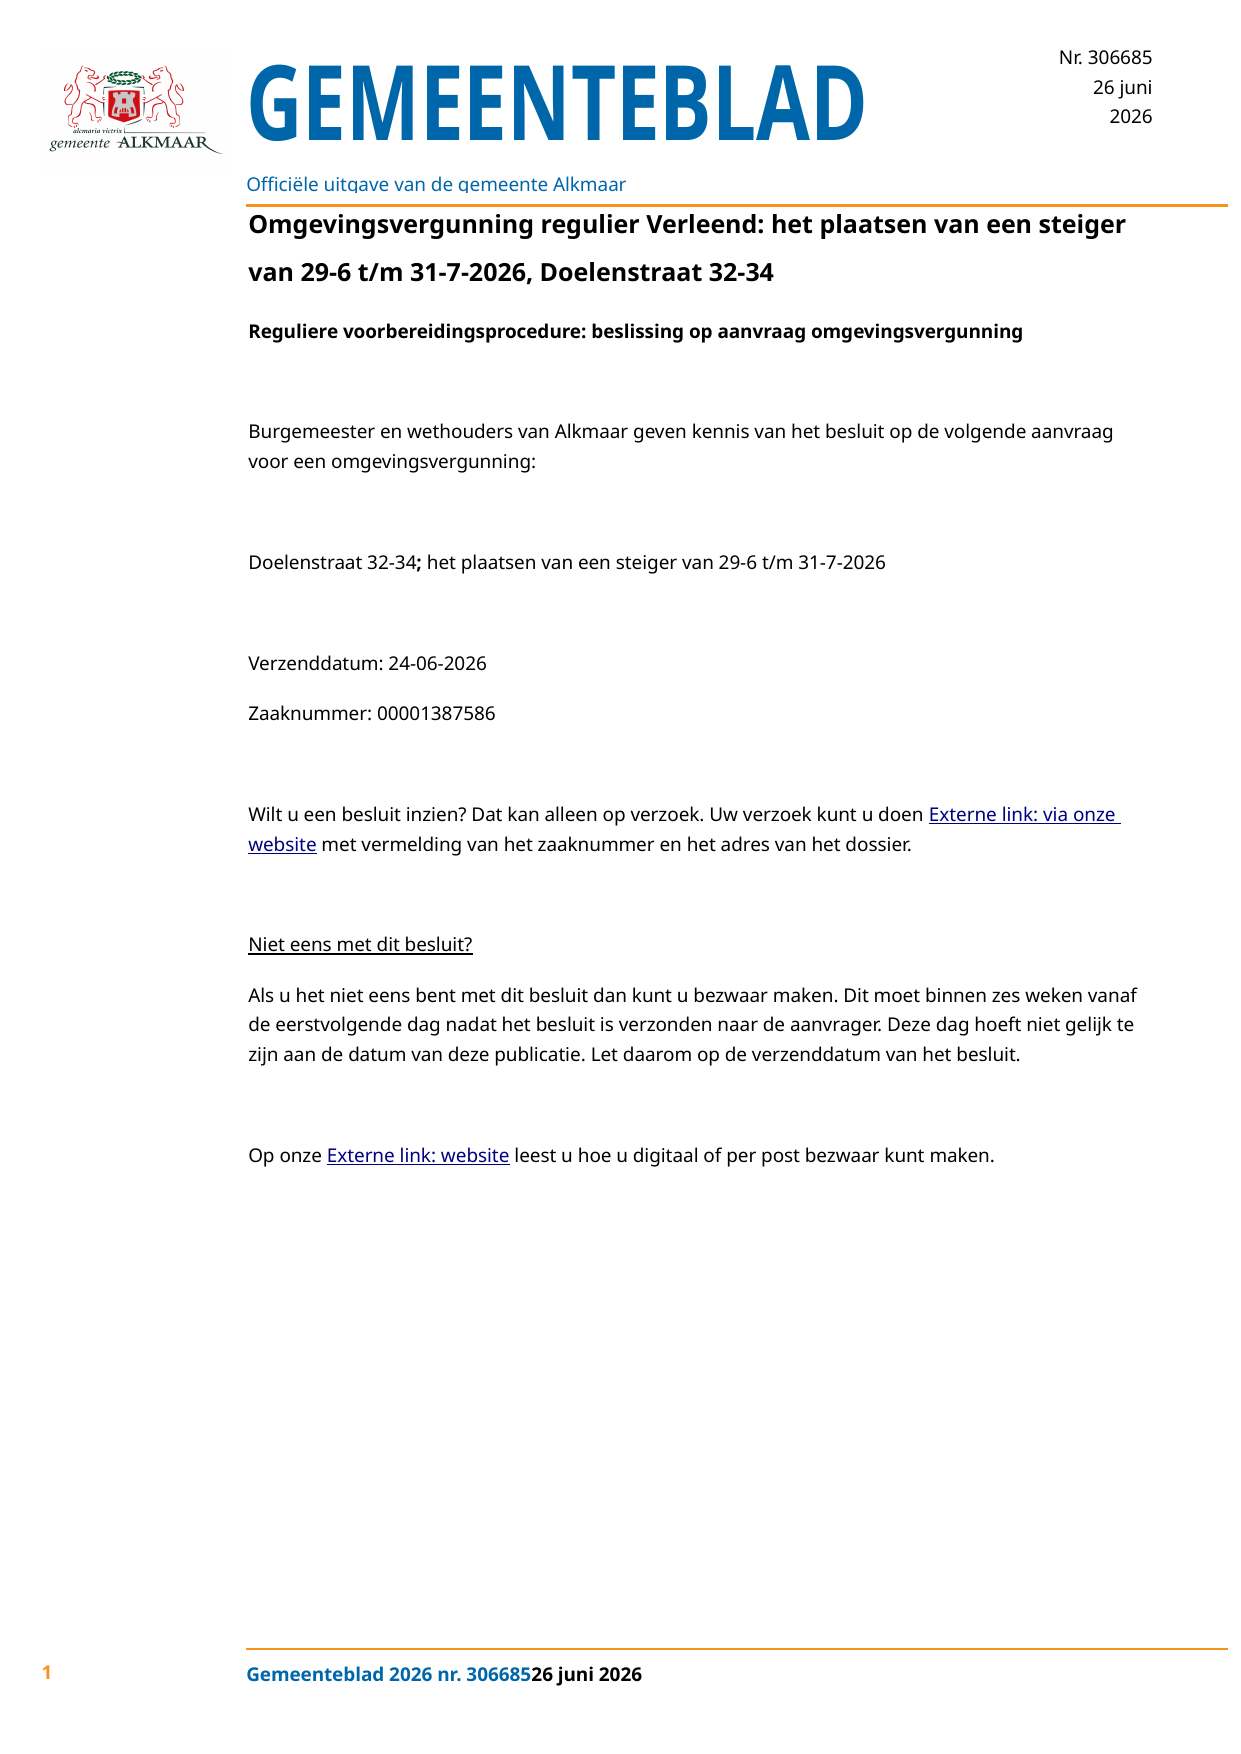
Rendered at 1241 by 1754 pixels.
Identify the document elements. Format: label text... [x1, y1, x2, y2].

text Reguliere voorbereidingsprocedure: beslissing op aanvraag omgevingsvergunning [248, 318, 1152, 344]
picture [41, 47, 231, 172]
text Doelenstraat 32-34; het plaatsen van een steiger van 29-6 t/m 31-7-2026 [248, 549, 1152, 575]
text Burgemeester en wethouders van Alkmaar geven kennis van het besluit op de volgende aanvraag voor een omgevingsvergunning: [248, 419, 1152, 474]
text Niet eens met dit besluit? [248, 932, 1152, 957]
text Omgevingsvergunning regulier Verleend: het plaatsen van een steiger van 29-6 t/m 31-7-2026, Doelenstraat 32-34 [248, 207, 1152, 288]
text Als u het niet eens bent met dit besluit dan kunt u bezwaar maken. Dit moet binnen zes weken vanaf de eerstvolgende dag nadat het besluit is verzonden naar de aanvrager. Deze dag hoeft niet gelijk te zijn aan de datum van deze publicatie. Let daarom op de verzenddatum van het besluit. [248, 982, 1152, 1067]
text Op onze Externe link: website leest u hoe u digitaal of per post bezwaar kunt maken. [248, 1142, 1152, 1168]
text Zaaknummer: 00001387586 [248, 700, 1152, 726]
text Verzenddatum: 24-06-2026 [248, 650, 1152, 676]
text Wilt u een besluit inzien? Dat kan alleen op verzoek. Uw verzoek kunt u doen Externe link: via onze website met vermelding van het zaaknummer en het adres van het dossier. [248, 801, 1152, 857]
